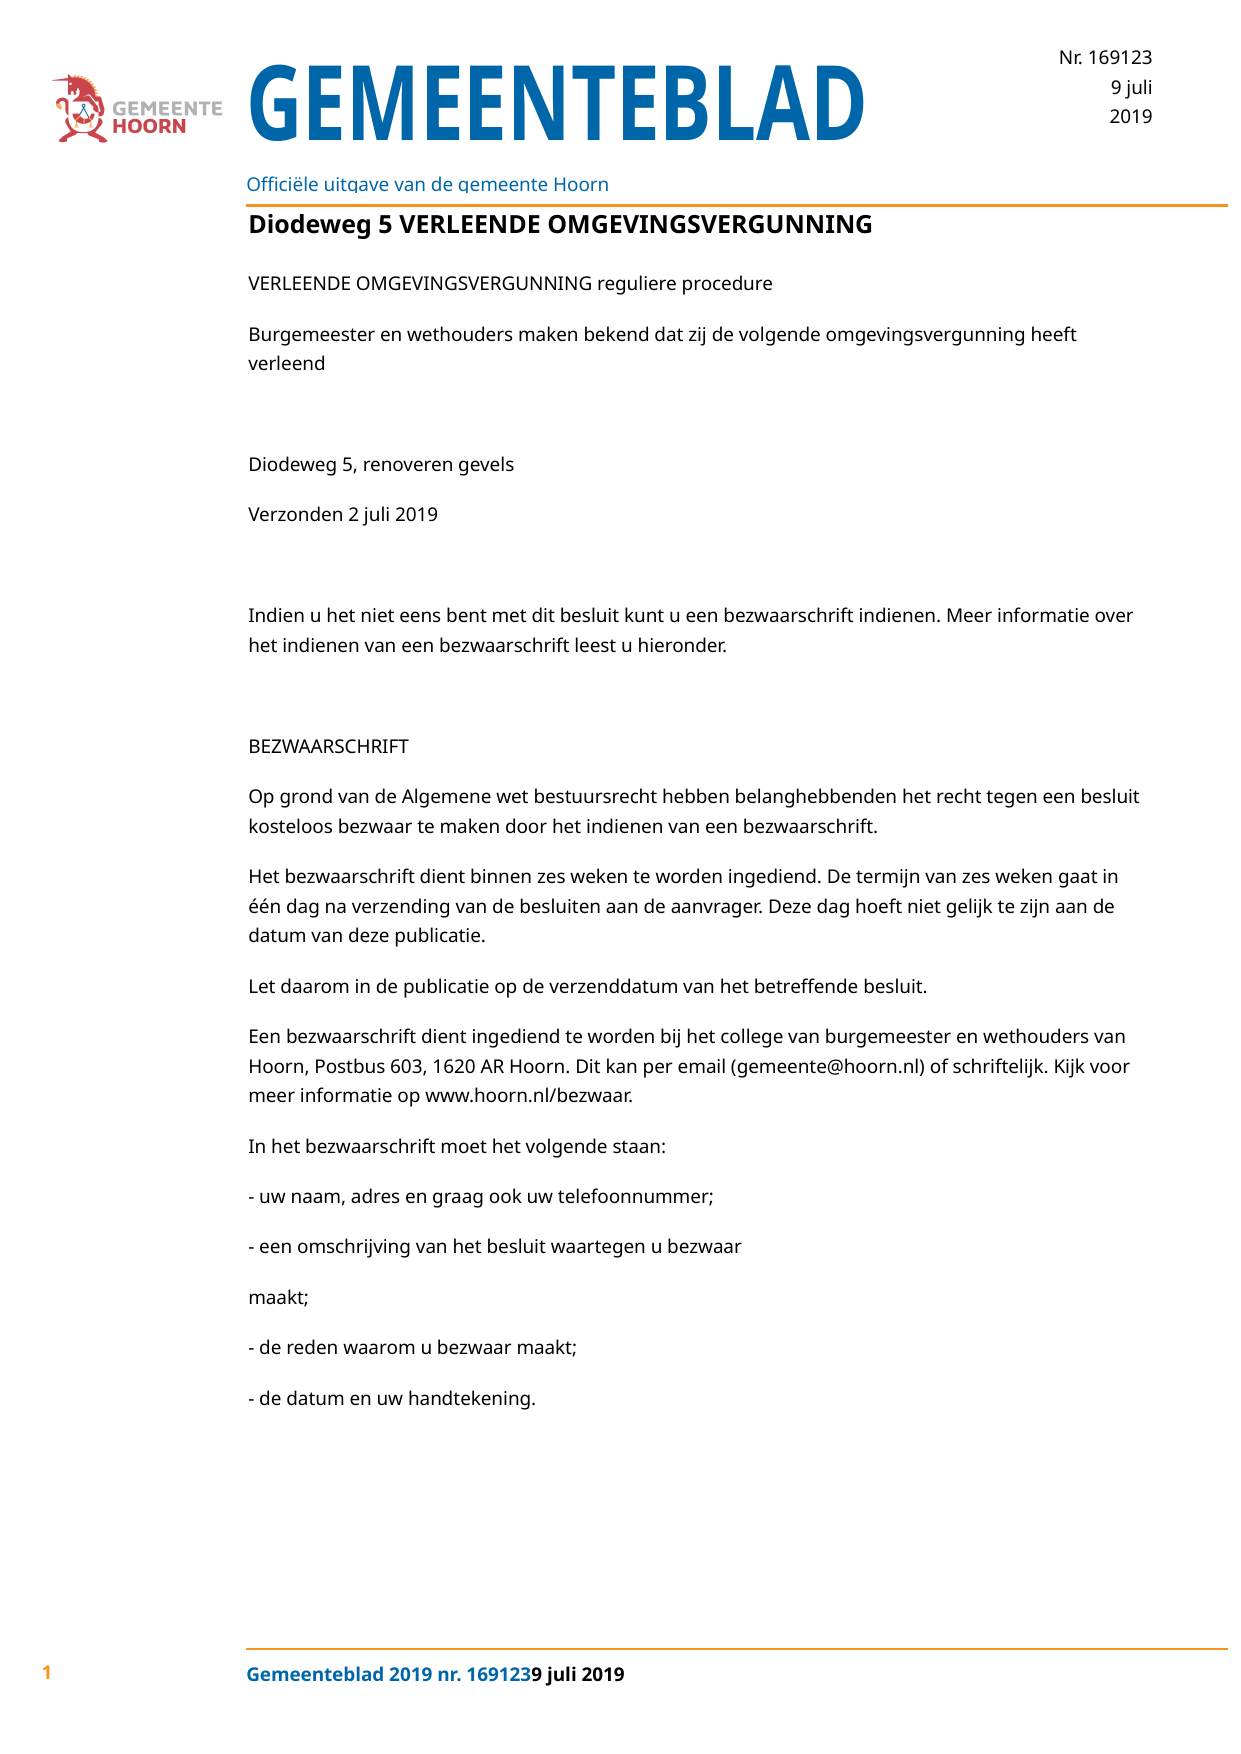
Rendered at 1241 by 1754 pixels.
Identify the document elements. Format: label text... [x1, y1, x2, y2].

text Let daarom in de publicatie op de verzenddatum van het betreffende besluit. [248, 973, 1152, 998]
text Verzonden 2 juli 2019 [248, 502, 1152, 527]
text - de reden waarom u bezwaar maakt; [248, 1334, 1152, 1360]
text Diodeweg 5 VERLEENDE OMGEVINGSVERGUNNING [248, 207, 1152, 241]
text Een bezwaarschrift dient ingediend te worden bij het college van burgemeester en wethouders van Hoorn, Postbus 603, 1620 AR Hoorn. Dit kan per email (gemeente@hoorn.nl) of schriftelijk. Kijk voor meer informatie op www.hoorn.nl/bezwaar. [248, 1023, 1152, 1108]
text Burgemeester en wethouders maken bekend dat zij de volgende omgevingsvergunning heeft verleend [248, 321, 1152, 376]
text Indien u het niet eens bent met dit besluit kunt u een bezwaarschrift indienen. Meer informatie over het indienen van een bezwaarschrift leest u hieronder. [248, 602, 1152, 658]
text Op grond van de Algemene wet bestuursrecht hebben belanghebbenden het recht tegen een besluit kosteloos bezwaar te maken door het indienen van een bezwaarschrift. [248, 783, 1152, 838]
text - de datum en uw handtekening. [248, 1385, 1152, 1411]
text Diodeweg 5, renoveren gevels [248, 451, 1152, 477]
text - uw naam, adres en graag ook uw telefoonnummer; [248, 1183, 1152, 1209]
text In het bezwaarschrift moet het volgende staan: [248, 1133, 1152, 1158]
text Het bezwaarschrift dient binnen zes weken te worden ingediend. De termijn van zes weken gaat in één dag na verzending van de besluiten aan de aanvrager. Deze dag hoeft niet gelijk te zijn aan de datum van deze publicatie. [248, 863, 1152, 948]
text VERLEENDE OMGEVINGSVERGUNNING reguliere procedure [248, 270, 1152, 296]
text maakt; [248, 1284, 1152, 1310]
text - een omschrijving van het besluit waartegen u bezwaar [248, 1234, 1152, 1259]
picture [41, 47, 231, 172]
text BEZWAARSCHRIFT [248, 733, 1152, 758]
